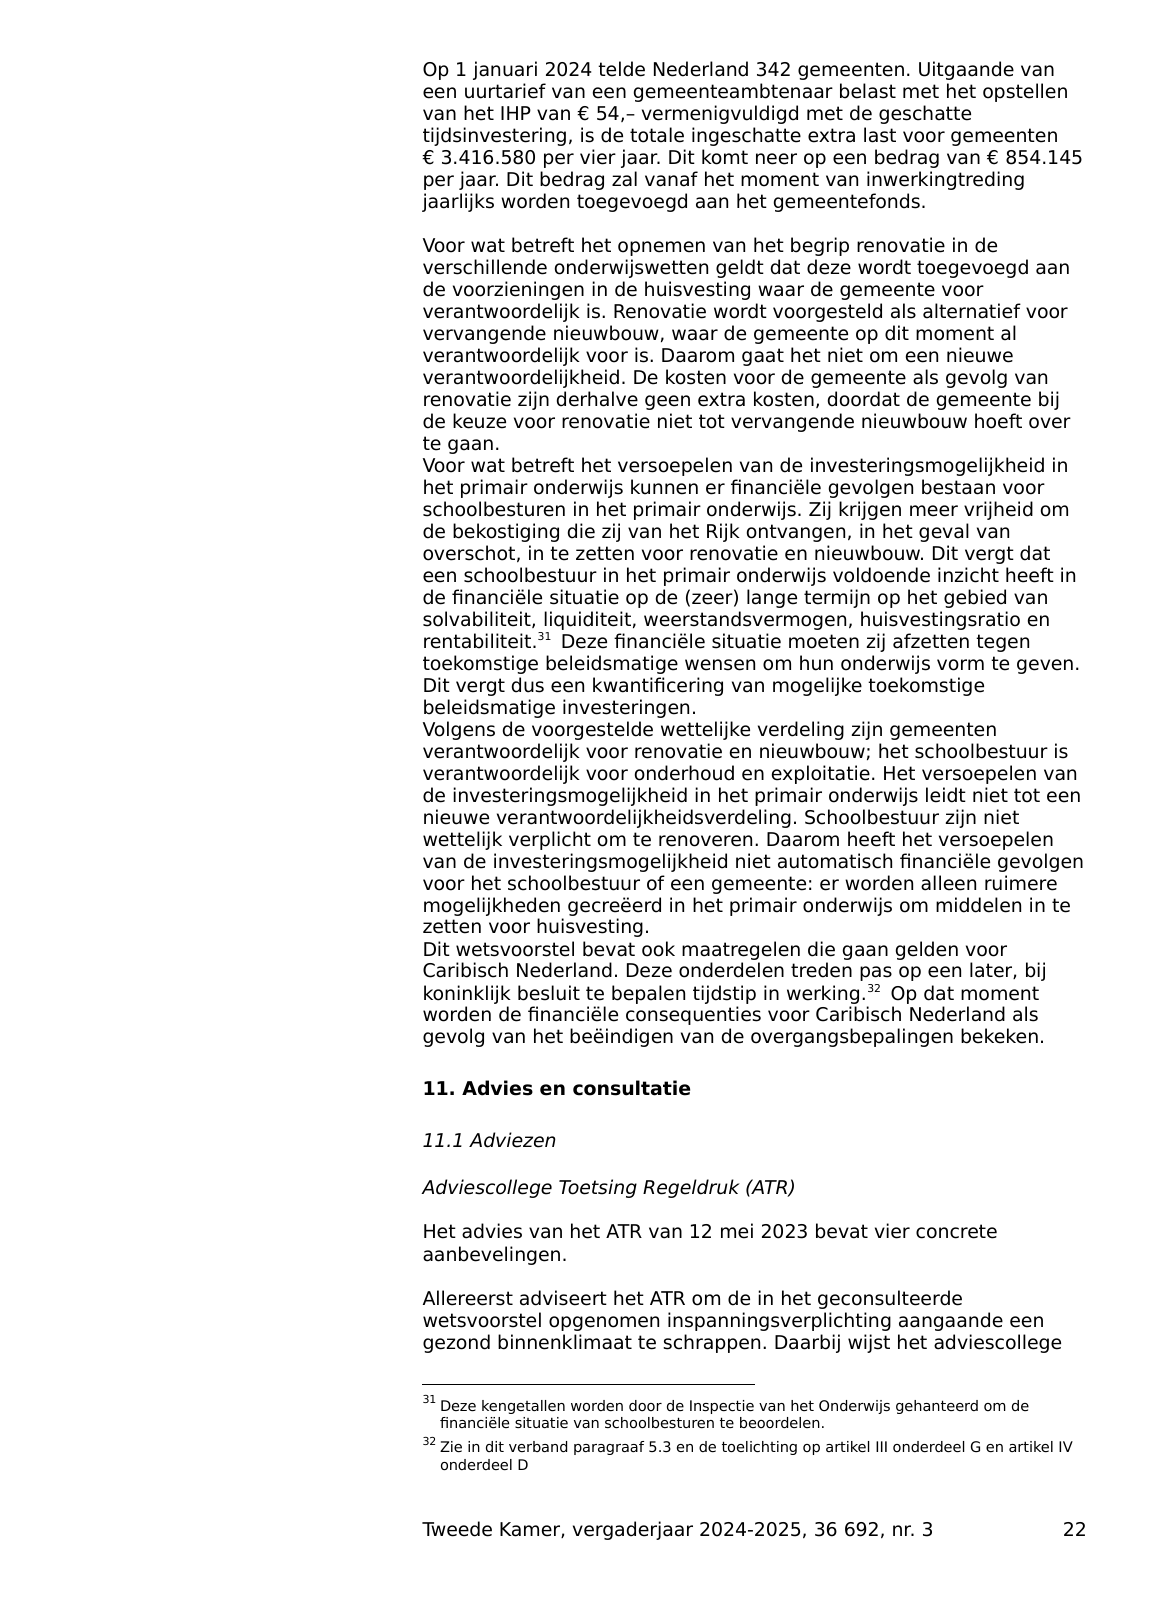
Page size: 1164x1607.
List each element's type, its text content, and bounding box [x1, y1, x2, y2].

text Deze kengetallen worden door de Inspectie van het Onderwijs gehanteerd om de financiële situatie van schoolbesturen te beoordelen. [422, 1393, 1087, 1432]
text Het advies van het ATR van 12 mei 2023 bevat vier concrete aanbevelingen. [422, 1221, 1087, 1265]
text Zie in dit verband paragraaf 5.3 en de toelichting op artikel III onderdeel G en artikel IV onderdeel D [422, 1435, 1087, 1474]
subtitle 11.1 Adviezen [422, 1130, 1087, 1152]
text Allereerst adviseert het ATR om de in het geconsulteerde wetsvoorstel opgenomen inspanningsverplichting aangaande een gezond binnenklimaat te schrappen. Daarbij wijst het adviescollege [422, 1288, 1087, 1353]
text Dit wetsvoorstel bevat ook maatregelen die gaan gelden voor Caribisch Nederland. Deze onderdelen treden pas op een later, bij koninklijk besluit te bepalen tijdstip in werking. Op dat moment worden de financiële consequenties voor Caribisch Nederland als gevolg van het beëindigen van de overgangsbepalingen bekeken. [422, 938, 1087, 1048]
text Voor wat betreft het opnemen van het begrip renovatie in de verschillende onderwijswetten geldt dat deze wordt toegevoegd aan de voorzieningen in de huisvesting waar de gemeente voor verantwoordelijk is. Renovatie wordt voorgesteld als alternatief voor vervangende nieuwbouw, waar de gemeente op dit moment al verantwoordelijk voor is. Daarom gaat het niet om een nieuwe verantwoordelijkheid. De kosten voor de gemeente als gevolg van renovatie zijn derhalve geen extra kosten, doordat de gemeente bij de keuze voor renovatie niet tot vervangende nieuwbouw hoeft over te gaan. [422, 235, 1087, 455]
text Voor wat betreft het versoepelen van de investeringsmogelijkheid in het primair onderwijs kunnen er financiële gevolgen bestaan voor schoolbesturen in het primair onderwijs. Zij krijgen meer vrijheid om de bekostiging die zij van het Rijk ontvangen, in het geval van overschot, in te zetten voor renovatie en nieuwbouw. Dit vergt dat een schoolbestuur in het primair onderwijs voldoende inzicht heeft in de financiële situatie op de (zeer) lange termijn op het gebied van solvabiliteit, liquiditeit, weerstandsvermogen, huisvestingsratio en rentabiliteit. Deze financiële situatie moeten zij afzetten tegen toekomstige beleidsmatige wensen om hun onderwijs vorm te geven. Dit vergt dus een kwantificering van mogelijke toekomstige beleidsmatige investeringen. [422, 455, 1087, 719]
text Op 1 januari 2024 telde Nederland 342 gemeenten. Uitgaande van een uurtarief van een gemeenteambtenaar belast met het opstellen van het IHP van € 54,– vermenigvuldigd met de geschatte tijdsinvestering, is de totale ingeschatte extra last voor gemeenten € 3.416.580 per vier jaar. Dit komt neer op een bedrag van € 854.145 per jaar. Dit bedrag zal vanaf het moment van inwerkingtreding jaarlijks worden toegevoegd aan het gemeentefonds. [422, 59, 1087, 213]
subtitle Adviescollege Toetsing Regeldruk (ATR) [422, 1177, 1087, 1199]
subtitle 11. Advies en consultatie [422, 1078, 1087, 1100]
text Volgens de voorgestelde wettelijke verdeling zijn gemeenten verantwoordelijk voor renovatie en nieuwbouw; het schoolbestuur is verantwoordelijk voor onderhoud en exploitatie. Het versoepelen van de investeringsmogelijkheid in het primair onderwijs leidt niet tot een nieuwe verantwoordelijkheidsverdeling. Schoolbestuur zijn niet wettelijk verplicht om te renoveren. Daarom heeft het versoepelen van de investeringsmogelijkheid niet automatisch financiële gevolgen voor het schoolbestuur of een gemeente: er worden alleen ruimere mogelijkheden gecreëerd in het primair onderwijs om middelen in te zetten voor huisvesting. [422, 719, 1087, 938]
